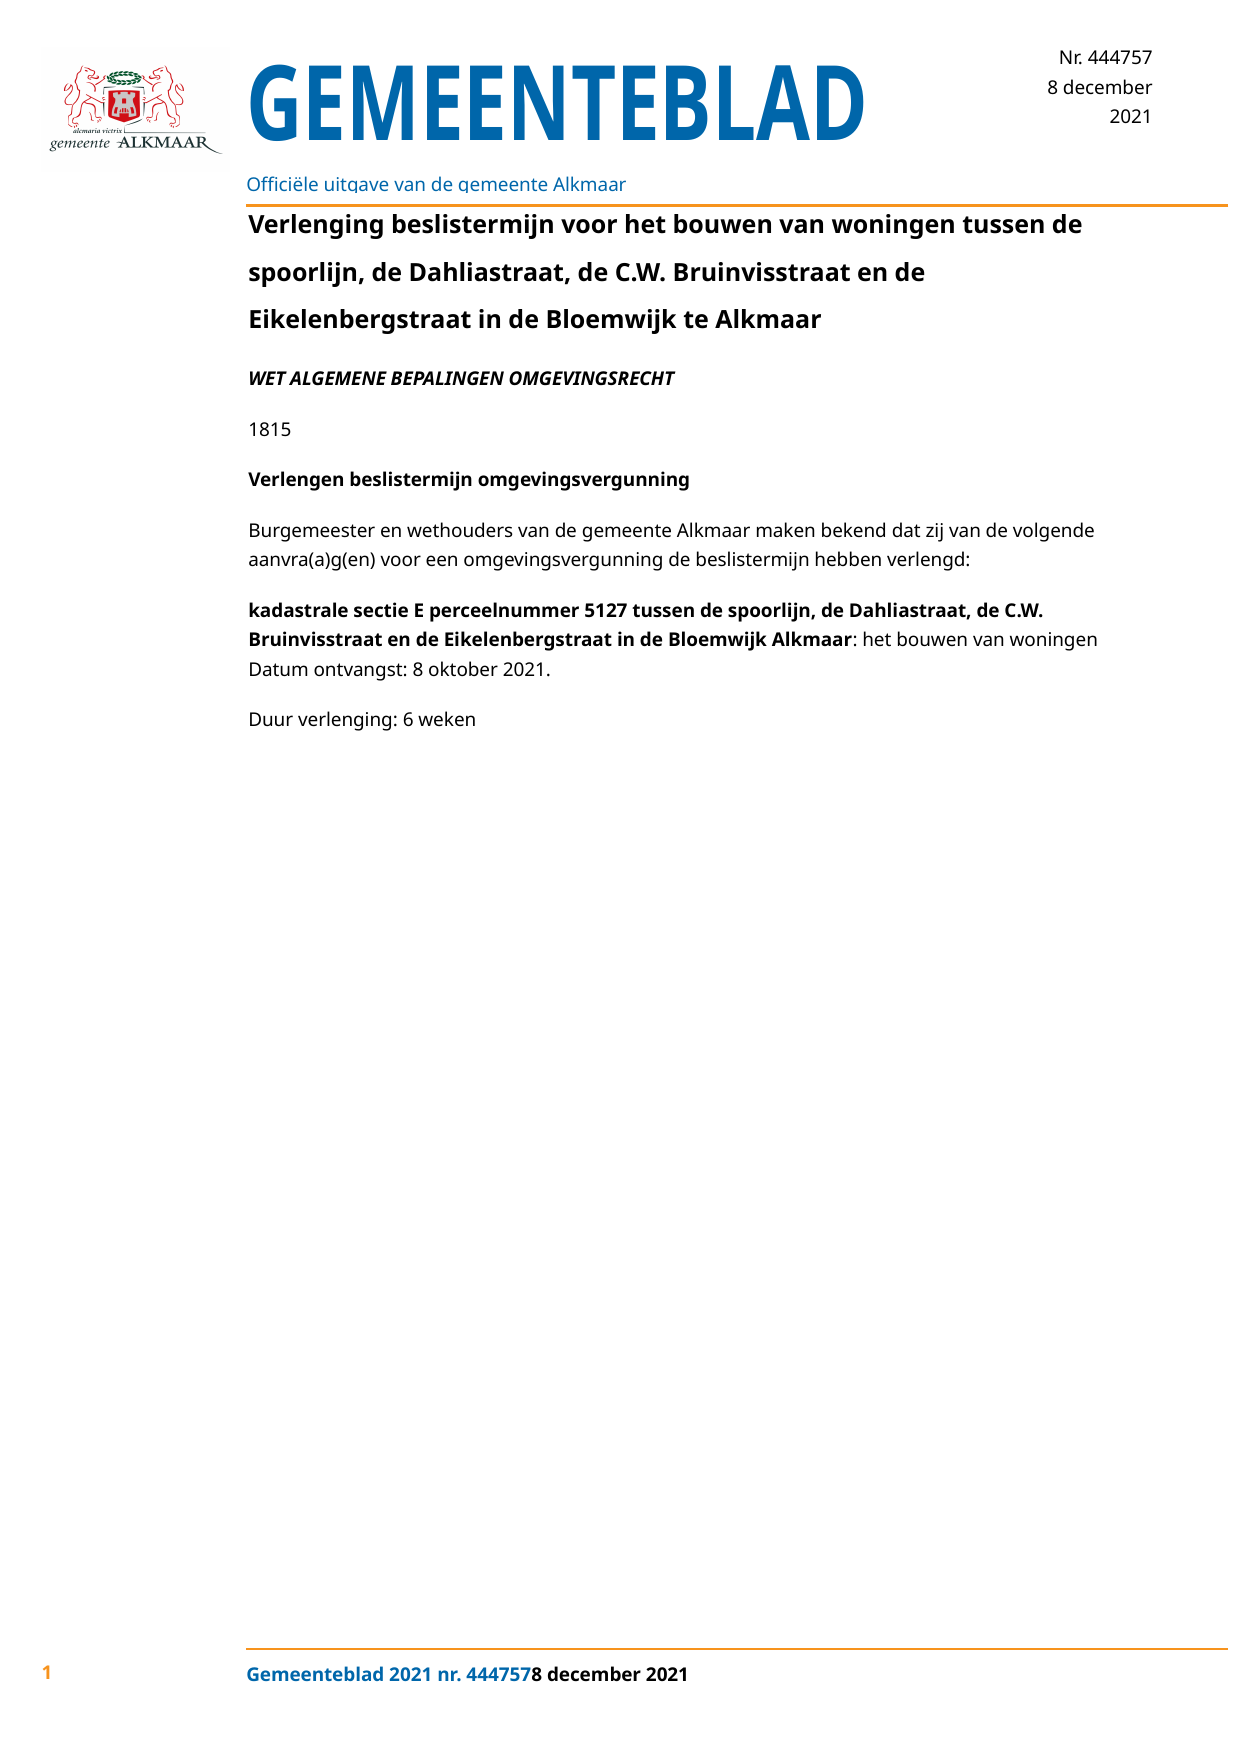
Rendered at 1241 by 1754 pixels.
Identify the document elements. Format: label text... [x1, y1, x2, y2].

text Verlenging beslistermijn voor het bouwen van woningen tussen de spoorlijn, de Dahliastraat, de C.W. Bruinvisstraat en de Eikelenbergstraat in de Bloemwijk te Alkmaar [248, 207, 1152, 336]
text 1815 [248, 416, 1152, 442]
text WET ALGEMENE BEPALINGEN OMGEVINGSRECHT [248, 366, 1152, 391]
picture [41, 47, 231, 172]
text kadastrale sectie E perceelnummer 5127 tussen de spoorlijn, de Dahliastraat, de C.W. Bruinvisstraat en de Eikelenbergstraat in de Bloemwijk Alkmaar: het bouwen van woningen Datum ontvangst: 8 oktober 2021. [248, 597, 1152, 682]
text Verlengen beslistermijn omgevingsvergunning [248, 466, 1152, 492]
text Burgemeester en wethouders van de gemeente Alkmaar maken bekend dat zij van de volgende aanvra(a)g(en) voor een omgevingsvergunning de beslistermijn hebben verlengd: [248, 517, 1152, 572]
text Duur verlenging: 6 weken [248, 706, 1152, 732]
